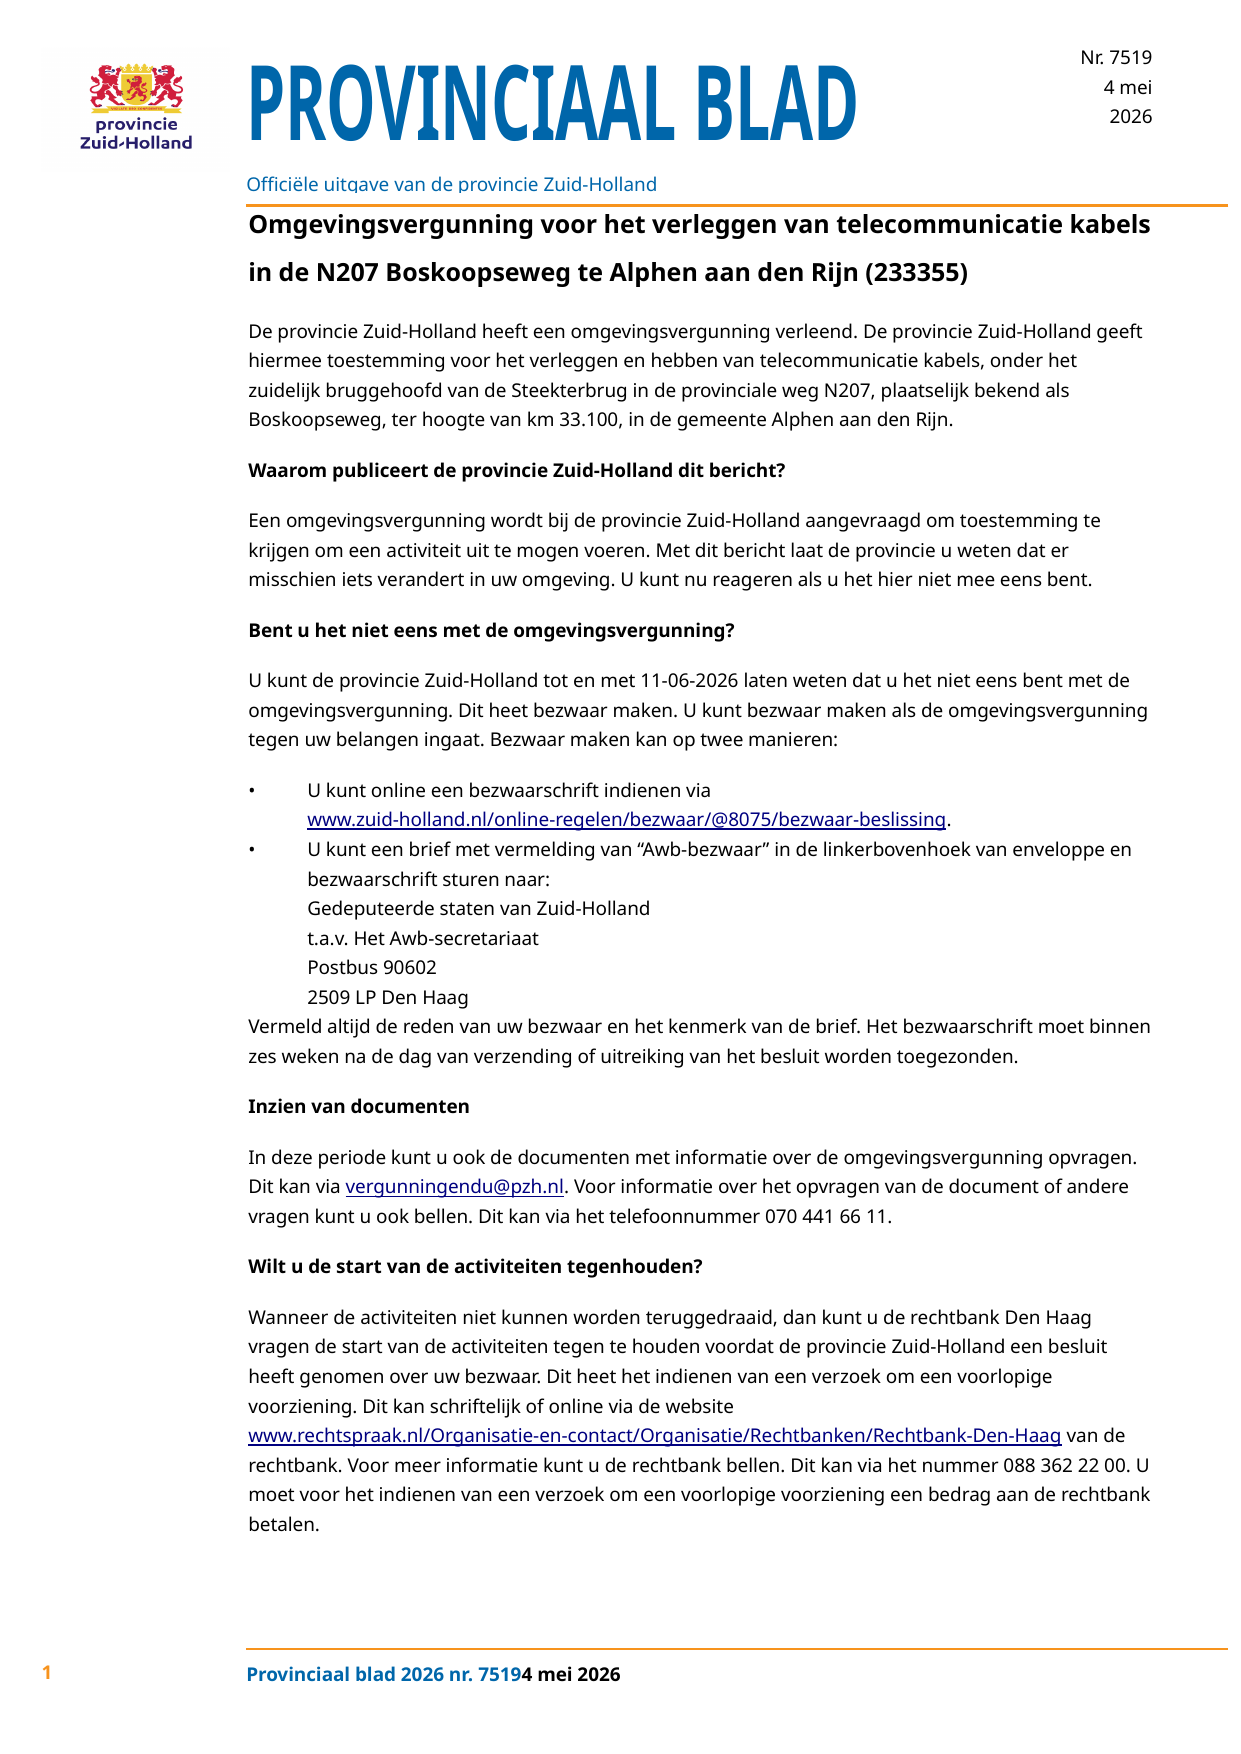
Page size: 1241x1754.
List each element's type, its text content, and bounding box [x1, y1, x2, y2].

text Omgevingsvergunning voor het verleggen van telecommunicatie kabels in de N207 Boskoopseweg te Alphen aan den Rijn (233355) [248, 207, 1152, 288]
text Waarom publiceert de provincie Zuid-Holland dit bericht? [248, 457, 1152, 483]
text Vermeld altijd de reden van uw bezwaar en het kenmerk van de brief. Het bezwaarschrift moet binnen zes weken na de dag van verzending of uitreiking van het besluit worden toegezonden. [248, 1014, 1152, 1069]
text De provincie Zuid-Holland heeft een omgevingsvergunning verleend. De provincie Zuid-Holland geeft hiermee toestemming voor het verleggen en hebben van telecommunicatie kabels, onder het zuidelijk bruggehoofd van de Steekterbrug in de provinciale weg N207, plaatselijk bekend als Boskoopseweg, ter hoogte van km 33.100, in de gemeente Alphen aan den Rijn. [248, 318, 1152, 432]
text U kunt de provincie Zuid-Holland tot en met 11-06-2026 laten weten dat u het niet eens bent met de omgevingsvergunning. Dit heet bezwaar maken. U kunt bezwaar maken als de omgevingsvergunning tegen uw belangen ingaat. Bezwaar maken kan op twee manieren: [248, 667, 1152, 752]
text Bent u het niet eens met de omgevingsvergunning? [248, 617, 1152, 643]
list U kunt een brief met vermelding van “Awb-bezwaar” in de linkerbovenhoek van enveloppe en bezwaarschrift sturen naar: [248, 836, 1152, 892]
list U kunt online een bezwaarschrift indienen via www.zuid-holland.nl/online-regelen/bezwaar/@8075/bezwaar-beslissing. [248, 777, 1152, 832]
list t.a.v. Het Awb-secretariaat [248, 925, 1152, 951]
picture [41, 47, 231, 172]
list 2509 LP Den Haag [248, 984, 1152, 1010]
text Wanneer de activiteiten niet kunnen worden teruggedraaid, dan kunt u de rechtbank Den Haag vragen de start van de activiteiten tegen te houden voordat de provincie Zuid-Holland een besluit heeft genomen over uw bezwaar. Dit heet het indienen van een verzoek om een voorlopige voorziening. Dit kan schriftelijk of online via de website www.rechtspraak.nl/Organisatie-en-contact/Organisatie/Rechtbanken/Rechtbank-Den-Haag van de rechtbank. Voor meer informatie kunt u de rechtbank bellen. Dit kan via het nummer 088 362 22 00. U moet voor het indienen van een verzoek om een voorlopige voorziening een bedrag aan de rechtbank betalen. [248, 1304, 1152, 1537]
text In deze periode kunt u ook de documenten met informatie over de omgevingsvergunning opvragen. Dit kan via vergunningendu@pzh.nl. Voor informatie over het opvragen van de document of andere vragen kunt u ook bellen. Dit kan via het telefoonnummer 070 441 66 11. [248, 1144, 1152, 1229]
list Postbus 90602 [248, 954, 1152, 980]
list Gedeputeerde staten van Zuid-Holland [248, 895, 1152, 921]
text Wilt u de start van de activiteiten tegenhouden? [248, 1254, 1152, 1279]
text Inzien van documenten [248, 1094, 1152, 1119]
text Een omgevingsvergunning wordt bij de provincie Zuid-Holland aangevraagd om toestemming te krijgen om een activiteit uit te mogen voeren. Met dit bericht laat de provincie u weten dat er misschien iets verandert in uw omgeving. U kunt nu reageren als u het hier niet mee eens bent. [248, 507, 1152, 592]
